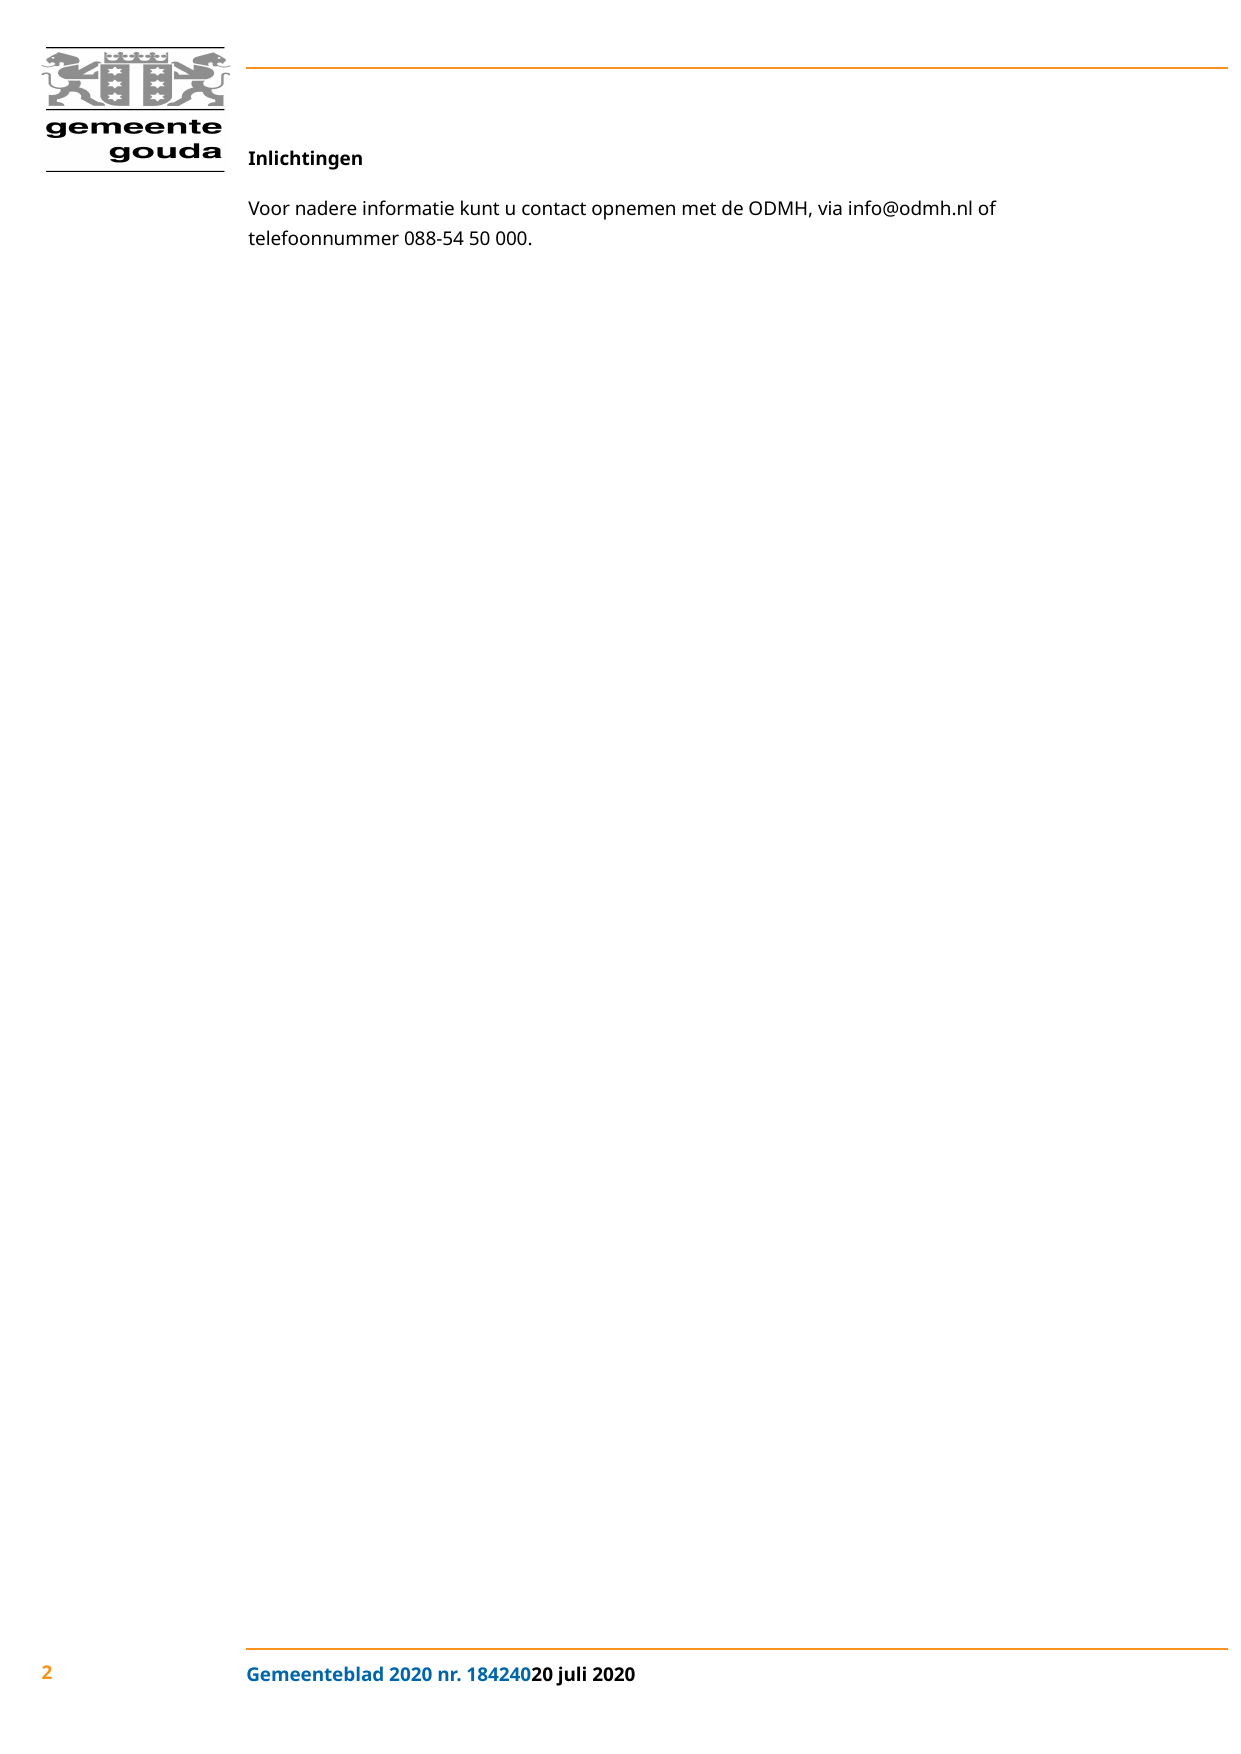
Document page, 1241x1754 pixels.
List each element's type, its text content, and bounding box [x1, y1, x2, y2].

text Inlichtingen [248, 145, 1152, 171]
text Voor nadere informatie kunt u contact opnemen met de ODMH, via info@odmh.nl of telefoonnummer 088-54 50 000. [248, 196, 1152, 251]
picture [41, 47, 231, 172]
